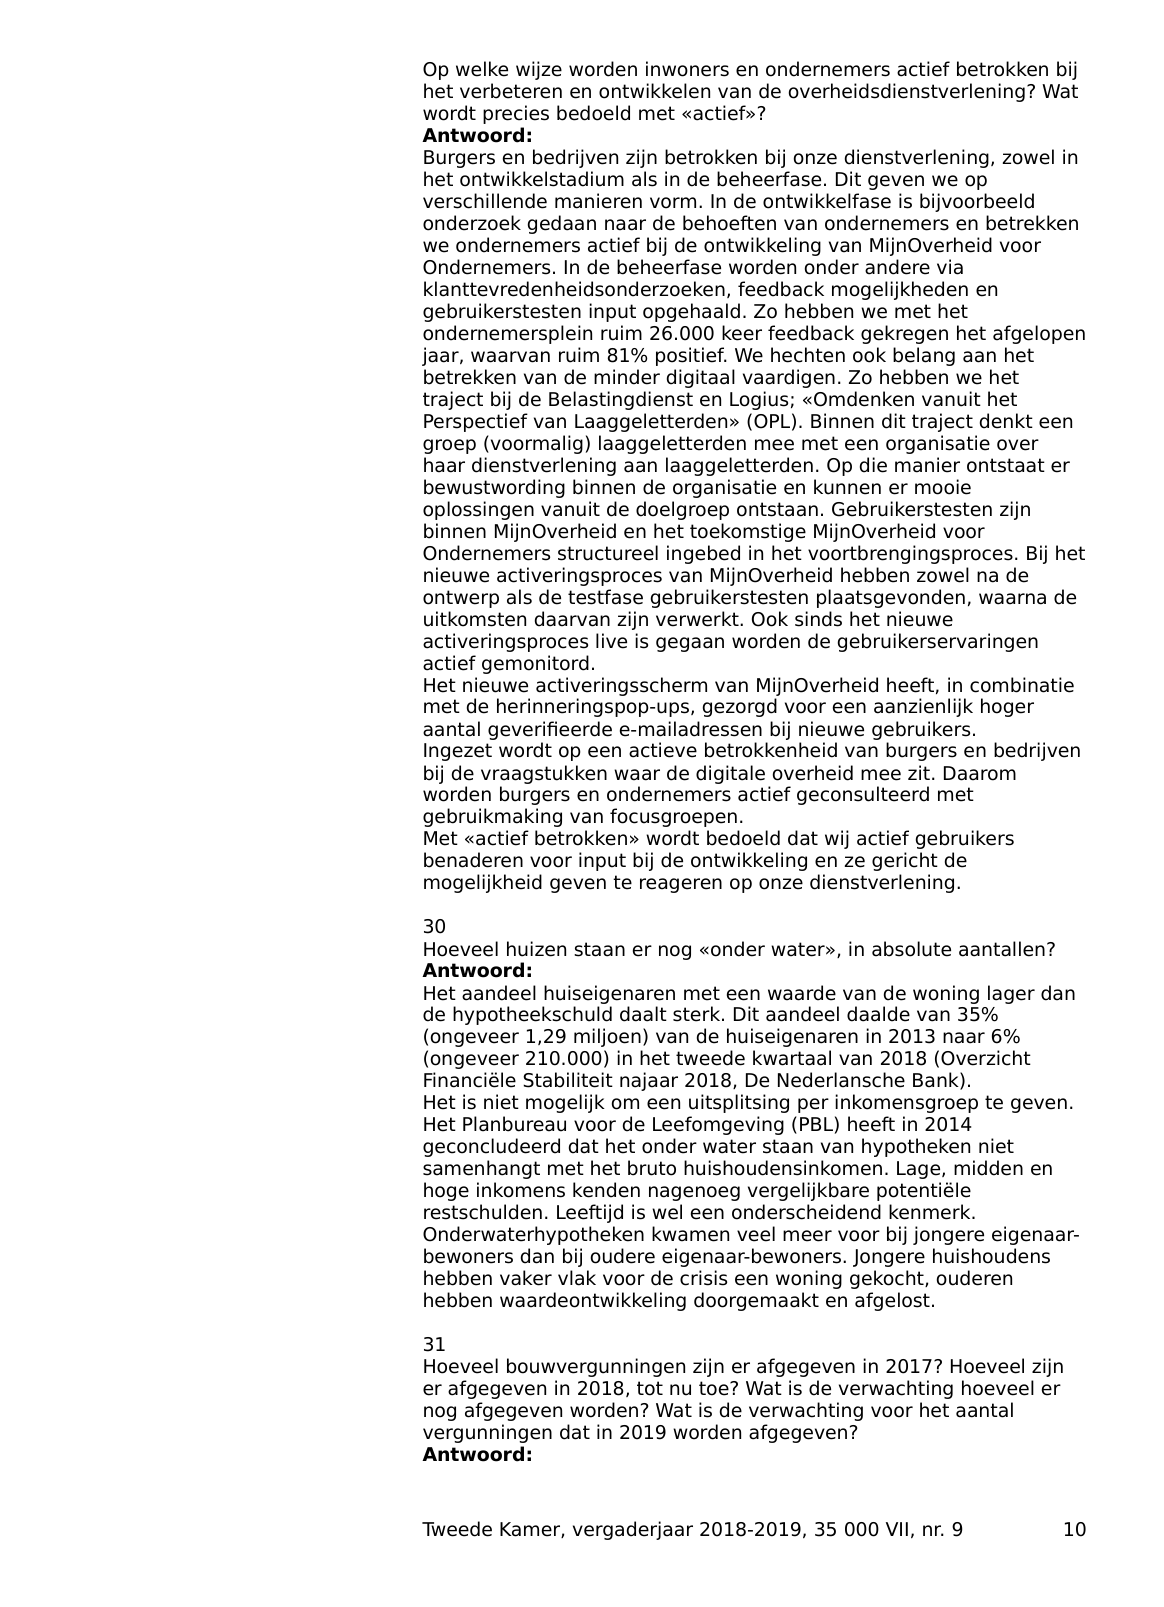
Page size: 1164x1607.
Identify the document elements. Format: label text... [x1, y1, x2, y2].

text Op welke wijze worden inwoners en ondernemers actief betrokken bij het verbeteren en ontwikkelen van de overheidsdienstverlening? Wat wordt precies bedoeld met «actief»? [422, 59, 1087, 125]
text Hoeveel bouwvergunningen zijn er afgegeven in 2017? Hoeveel zijn er afgegeven in 2018, tot nu toe? Wat is de verwachting hoeveel er nog afgegeven worden? Wat is de verwachting voor het aantal vergunningen dat in 2019 worden afgegeven? [422, 1356, 1087, 1444]
text Ingezet wordt op een actieve betrokkenheid van burgers en bedrijven bij de vraagstukken waar de digitale overheid mee zit. Daarom worden burgers en ondernemers actief geconsulteerd met gebruikmaking van focusgroepen. [422, 740, 1087, 828]
text Antwoord: [422, 960, 1087, 982]
text Antwoord: [422, 125, 1087, 147]
text Het nieuwe activeringsscherm van MijnOverheid heeft, in combinatie met de herinneringspop-ups, gezorgd voor een aanzienlijk hoger aantal geverifieerde e-mailadressen bij nieuwe gebruikers. [422, 674, 1087, 740]
text 30 [422, 916, 1087, 938]
text 31 [422, 1334, 1087, 1356]
text Burgers en bedrijven zijn betrokken bij onze dienstverlening, zowel in het ontwikkelstadium als in de beheerfase. Dit geven we op verschillende manieren vorm. In de ontwikkelfase is bijvoorbeeld onderzoek gedaan naar de behoeften van ondernemers en betrekken we ondernemers actief bij de ontwikkeling van MijnOverheid voor Ondernemers. In de beheerfase worden onder andere via klanttevredenheidsonderzoeken, feedback mogelijkheden en gebruikerstesten input opgehaald. Zo hebben we met het ondernemersplein ruim 26.000 keer feedback gekregen het afgelopen jaar, waarvan ruim 81% positief. We hechten ook belang aan het betrekken van de minder digitaal vaardigen. Zo hebben we het traject bij de Belastingdienst en Logius; «Omdenken vanuit het Perspectief van Laaggeletterden» (OPL). Binnen dit traject denkt een groep (voormalig) laaggeletterden mee met een organisatie over haar dienstverlening aan laaggeletterden. Op die manier ontstaat er bewustwording binnen de organisatie en kunnen er mooie oplossingen vanuit de doelgroep ontstaan. Gebruikerstesten zijn binnen MijnOverheid en het toekomstige MijnOverheid voor Ondernemers structureel ingebed in het voortbrengingsproces. Bij het nieuwe activeringsproces van MijnOverheid hebben zowel na de ontwerp als de testfase gebruikerstesten plaatsgevonden, waarna de uitkomsten daarvan zijn verwerkt. Ook sinds het nieuwe activeringsproces live is gegaan worden de gebruikerservaringen actief gemonitord. [422, 147, 1087, 674]
text Antwoord: [422, 1444, 1087, 1466]
text Het aandeel huiseigenaren met een waarde van de woning lager dan de hypotheekschuld daalt sterk. Dit aandeel daalde van 35% (ongeveer 1,29 miljoen) van de huiseigenaren in 2013 naar 6% (ongeveer 210.000) in het tweede kwartaal van 2018 (Overzicht Financiële Stabiliteit najaar 2018, De Nederlansche Bank). [422, 982, 1087, 1092]
text Met «actief betrokken» wordt bedoeld dat wij actief gebruikers benaderen voor input bij de ontwikkeling en ze gericht de mogelijkheid geven te reageren op onze dienstverlening. [422, 828, 1087, 894]
text Hoeveel huizen staan er nog «onder water», in absolute aantallen? [422, 938, 1087, 960]
text Het is niet mogelijk om een uitsplitsing per inkomensgroep te geven. Het Planbureau voor de Leefomgeving (PBL) heeft in 2014 geconcludeerd dat het onder water staan van hypotheken niet samenhangt met het bruto huishoudensinkomen. Lage, midden en hoge inkomens kenden nagenoeg vergelijkbare potentiële restschulden. Leeftijd is wel een onderscheidend kenmerk. Onderwaterhypotheken kwamen veel meer voor bij jongere eigenaar-bewoners dan bij oudere eigenaar-bewoners. Jongere huishoudens hebben vaker vlak voor de crisis een woning gekocht, ouderen hebben waardeontwikkeling doorgemaakt en afgelost. [422, 1092, 1087, 1312]
